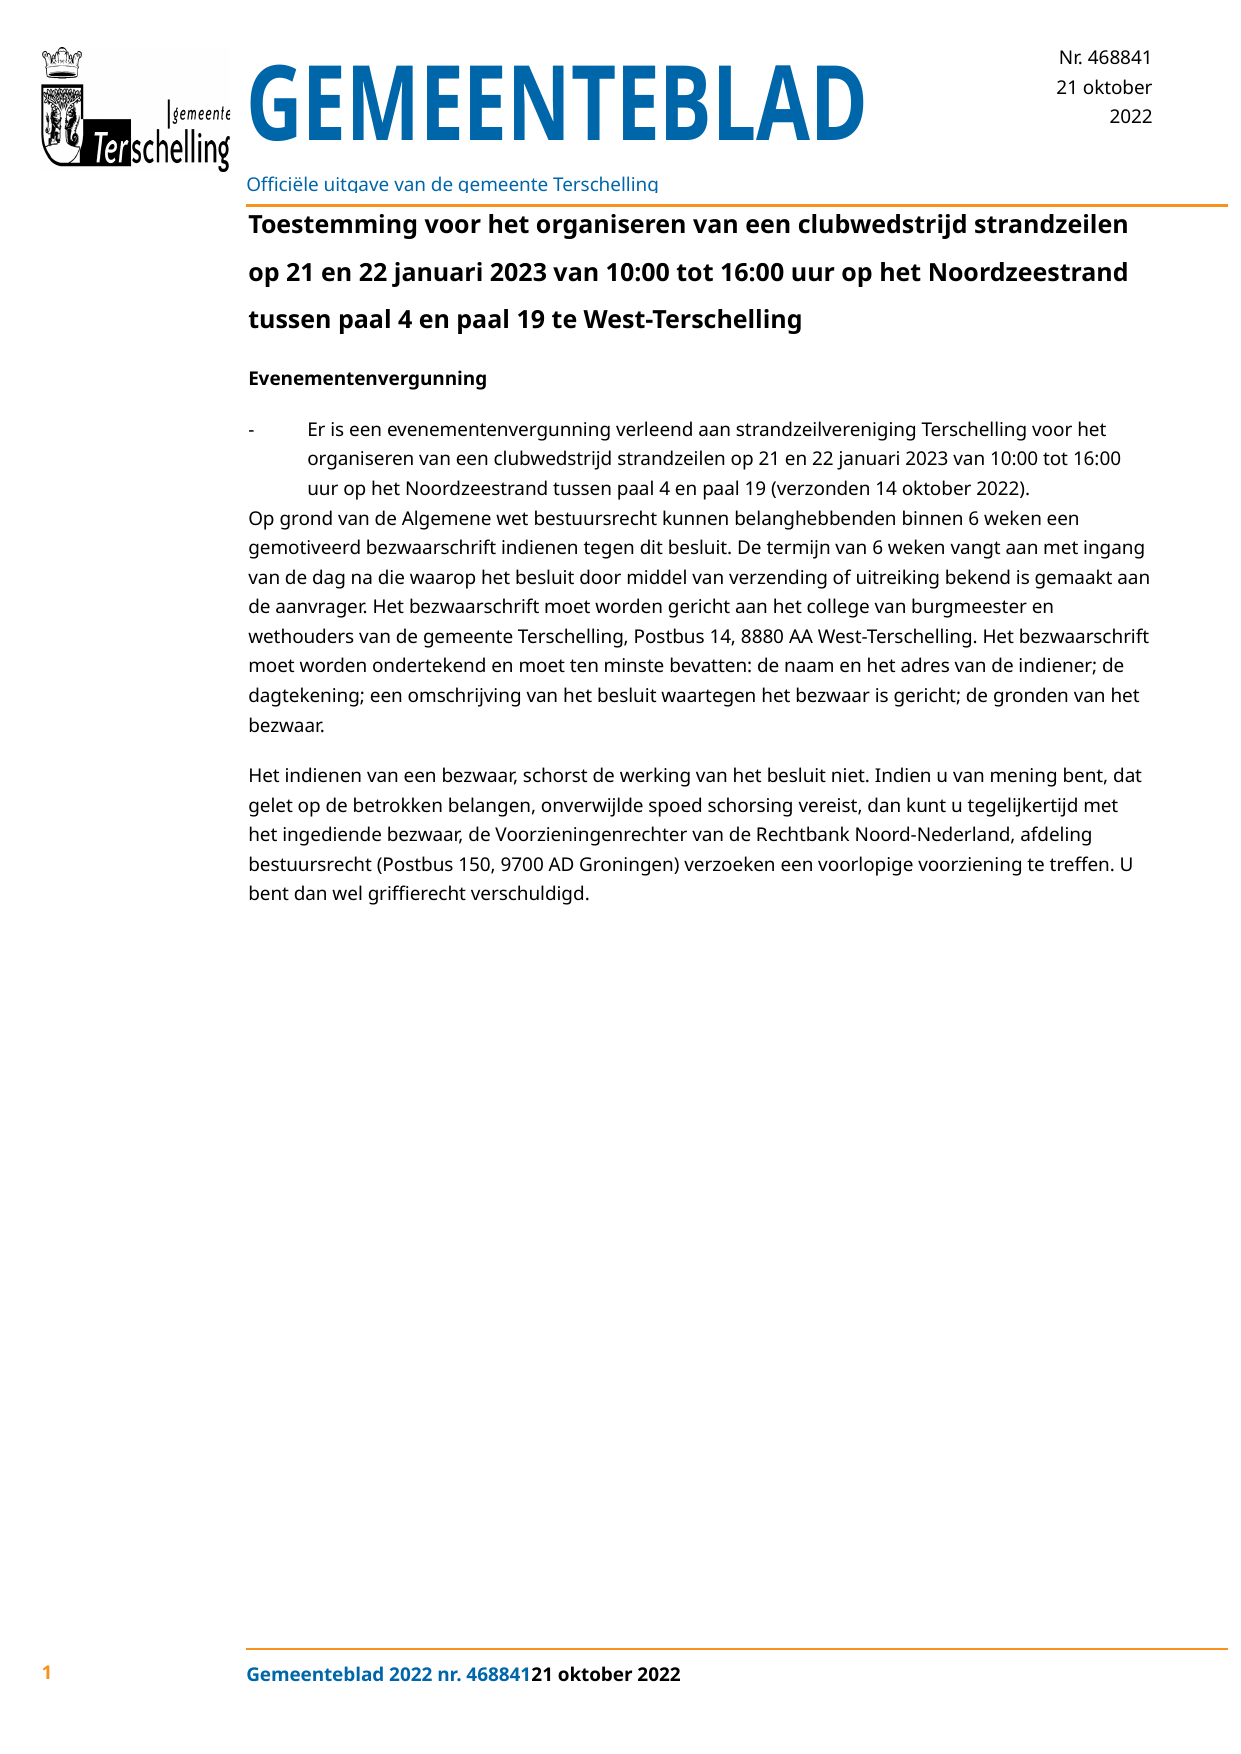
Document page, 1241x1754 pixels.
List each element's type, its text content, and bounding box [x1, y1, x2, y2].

text Op grond van de Algemene wet bestuursrecht kunnen belanghebbenden binnen 6 weken een gemotiveerd bezwaarschrift indienen tegen dit besluit. De termijn van 6 weken vangt aan met ingang van de dag na die waarop het besluit door middel van verzending of uitreiking bekend is gemaakt aan de aanvrager. Het bezwaarschrift moet worden gericht aan het college van burgmeester en wethouders van de gemeente Terschelling, Postbus 14, 8880 AA West-Terschelling. Het bezwaarschrift moet worden ondertekend en moet ten minste bevatten: de naam en het adres van de indiener; de dagtekening; een omschrijving van het besluit waartegen het bezwaar is gericht; de gronden van het bezwaar. [248, 505, 1152, 737]
list Er is een evenementenvergunning verleend aan strandzeilvereniging Terschelling voor het organiseren van een clubwedstrijd strandzeilen op 21 en 22 januari 2023 van 10:00 tot 16:00 uur op het Noordzeestrand tussen paal 4 en paal 19 (verzonden 14 oktober 2022). [248, 416, 1152, 501]
picture [41, 47, 231, 172]
text Evenementenvergunning [248, 366, 1152, 391]
text Toestemming voor het organiseren van een clubwedstrijd strandzeilen op 21 en 22 januari 2023 van 10:00 tot 16:00 uur op het Noordzeestrand tussen paal 4 en paal 19 te West-Terschelling [248, 207, 1152, 336]
text Het indienen van een bezwaar, schorst de werking van het besluit niet. Indien u van mening bent, dat gelet op de betrokken belangen, onverwijlde spoed schorsing vereist, dan kunt u tegelijkertijd met het ingediende bezwaar, de Voorzieningenrechter van de Rechtbank Noord-Nederland, afdeling bestuursrecht (Postbus 150, 9700 AD Groningen) verzoeken een voorlopige voorziening te treffen. U bent dan wel griffierecht verschuldigd. [248, 762, 1152, 906]
